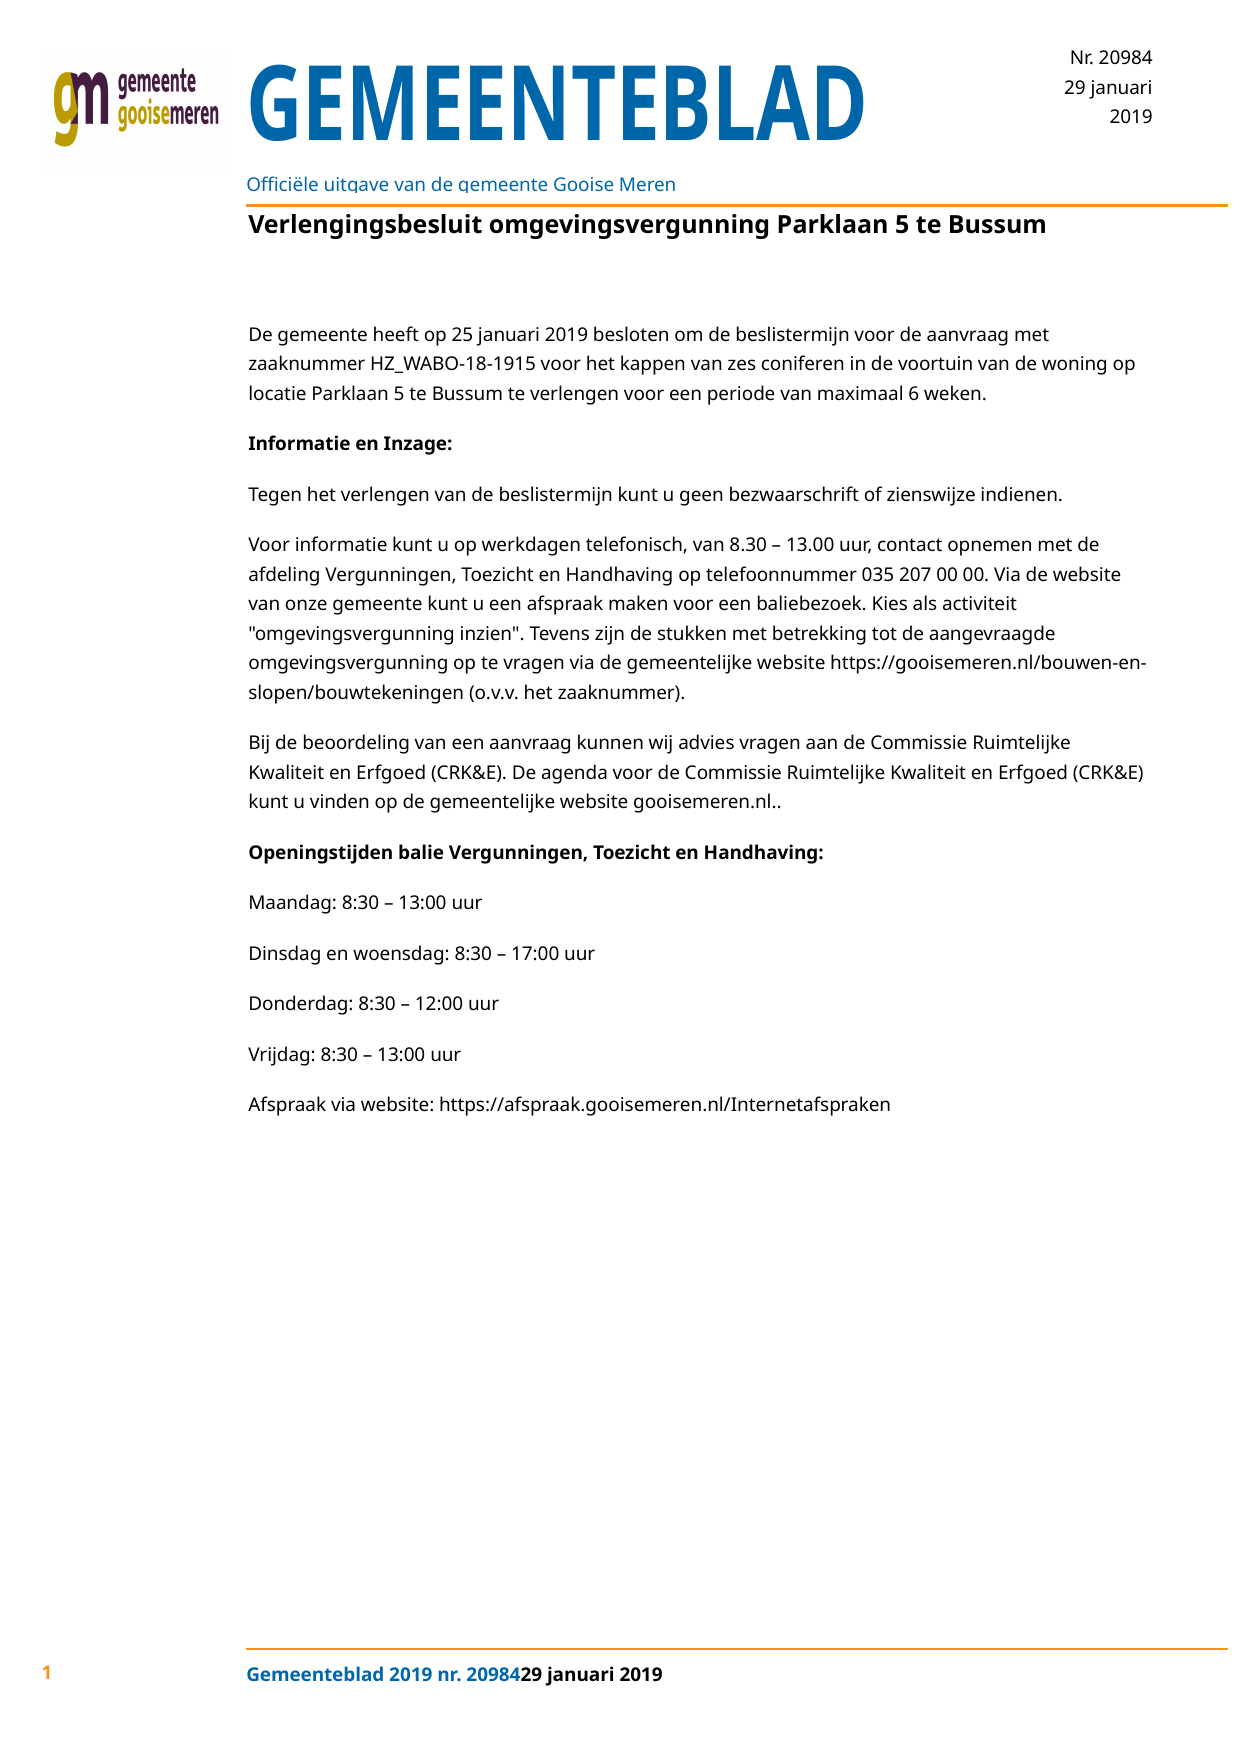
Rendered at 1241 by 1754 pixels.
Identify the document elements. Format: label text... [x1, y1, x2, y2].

text De gemeente heeft op 25 januari 2019 besloten om de beslistermijn voor de aanvraag met zaaknummer HZ_WABO-18-1915 voor het kappen van zes coniferen in de voortuin van de woning op locatie Parklaan 5 te Bussum te verlengen voor een periode van maximaal 6 weken. [248, 321, 1152, 406]
text Maandag: 8:30 – 13:00 uur [248, 889, 1152, 915]
text Openingstijden balie Vergunningen, Toezicht en Handhaving: [248, 839, 1152, 865]
text Voor informatie kunt u op werkdagen telefonisch, van 8.30 – 13.00 uur, contact opnemen met de afdeling Vergunningen, Toezicht en Handhaving op telefoonnummer 035 207 00 00. Via de website van onze gemeente kunt u een afspraak maken voor een baliebezoek. Kies als activiteit "omgevingsvergunning inzien". Tevens zijn de stukken met betrekking tot de aangevraagde omgevingsvergunning op te vragen via de gemeentelijke website https://gooisemeren.nl/bouwen-en-slopen/bouwtekeningen (o.v.v. het zaaknummer). [248, 531, 1152, 705]
text Verlengingsbesluit omgevingsvergunning Parklaan 5 te Bussum [248, 207, 1152, 241]
text Tegen het verlengen van de beslistermijn kunt u geen bezwaarschrift of zienswijze indienen. [248, 481, 1152, 506]
text Bij de beoordeling van een aanvraag kunnen wij advies vragen aan de Commissie Ruimtelijke Kwaliteit en Erfgoed (CRK&E). De agenda voor de Commissie Ruimtelijke Kwaliteit en Erfgoed (CRK&E) kunt u vinden op de gemeentelijke website gooisemeren.nl.. [248, 729, 1152, 814]
text Afspraak via website: https://afspraak.gooisemeren.nl/Internetafspraken [248, 1091, 1152, 1117]
text Vrijdag: 8:30 – 13:00 uur [248, 1041, 1152, 1066]
text Informatie en Inzage: [248, 430, 1152, 456]
picture [41, 47, 231, 172]
text Donderdag: 8:30 – 12:00 uur [248, 990, 1152, 1016]
text Dinsdag en woensdag: 8:30 – 17:00 uur [248, 940, 1152, 966]
